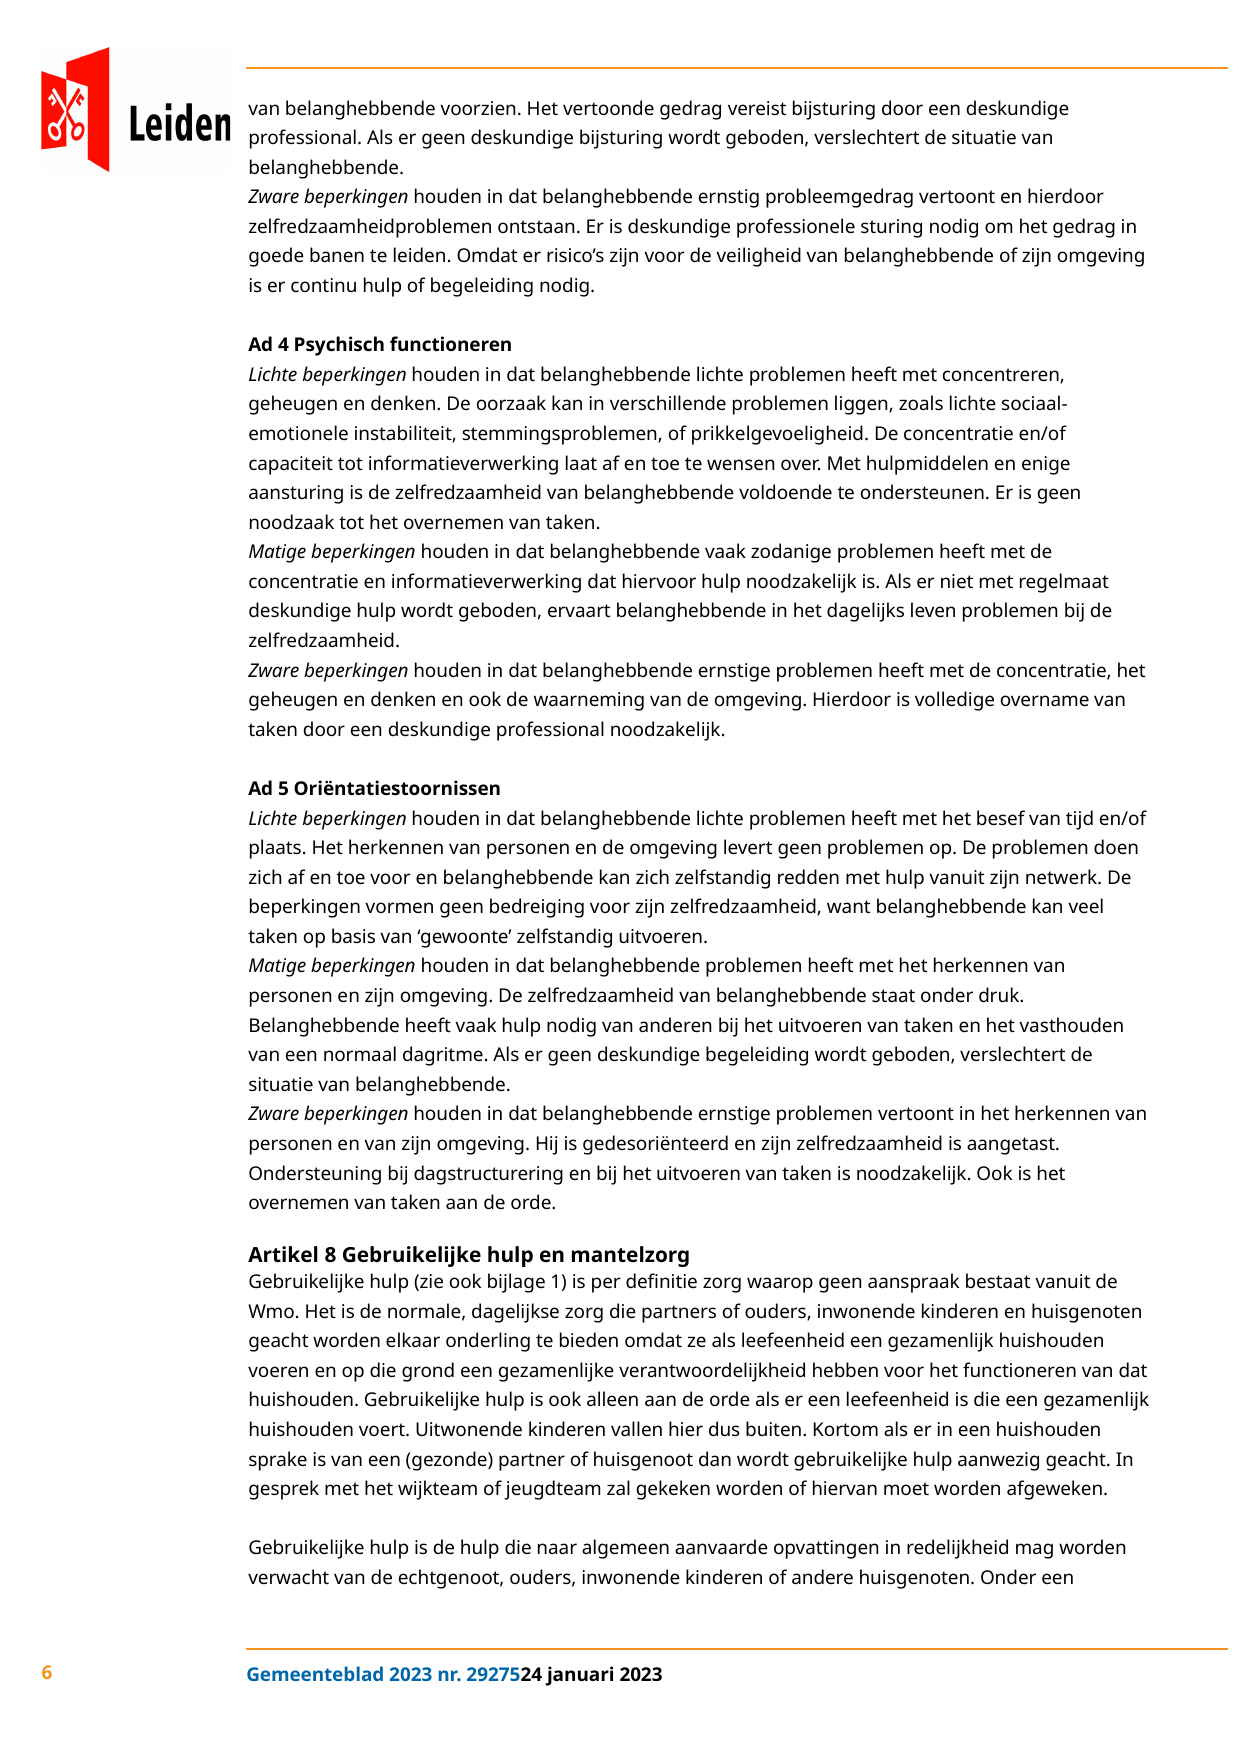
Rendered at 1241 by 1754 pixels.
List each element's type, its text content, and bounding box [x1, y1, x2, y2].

text Lichte beperkingen houden in dat belanghebbende lichte problemen heeft met het besef van tijd en/of plaats. Het herkennen van personen en de omgeving levert geen problemen op. De problemen doen zich af en toe voor en belanghebbende kan zich zelfstandig redden met hulp vanuit zijn netwerk. De beperkingen vormen geen bedreiging voor zijn zelfredzaamheid, want belanghebbende kan veel taken op basis van ‘gewoonte’ zelfstandig uitvoeren. [248, 805, 1152, 949]
text Lichte beperkingen houden in dat belanghebbende lichte problemen heeft met concentreren, geheugen en denken. De oorzaak kan in verschillende problemen liggen, zoals lichte sociaal-emotionele instabiliteit, stemmingsproblemen, of prikkelgevoeligheid. De concentratie en/of capaciteit tot informatieverwerking laat af en toe te wensen over. Met hulpmiddelen en enige aansturing is de zelfredzaamheid van belanghebbende voldoende te ondersteunen. Er is geen noodzaak tot het overnemen van taken. [248, 361, 1152, 535]
text van belanghebbende voorzien. Het vertoonde gedrag vereist bijsturing door een deskundige professional. Als er geen deskundige bijsturing wordt geboden, verslechtert de situatie van belanghebbende. [248, 95, 1152, 180]
text Zware beperkingen houden in dat belanghebbende ernstige problemen heeft met de concentratie, het geheugen en denken en ook de waarneming van de omgeving. Hierdoor is volledige overname van taken door een deskundige professional noodzakelijk. [248, 657, 1152, 742]
text Zware beperkingen houden in dat belanghebbende ernstige problemen vertoont in het herkennen van personen en van zijn omgeving. Hij is gedesoriënteerd en zijn zelfredzaamheid is aangetast. Ondersteuning bij dagstructurering en bij het uitvoeren van taken is noodzakelijk. Ook is het overnemen van taken aan de orde. [248, 1101, 1152, 1215]
picture [41, 47, 231, 172]
text Matige beperkingen houden in dat belanghebbende problemen heeft met het herkennen van personen en zijn omgeving. De zelfredzaamheid van belanghebbende staat onder druk. Belanghebbende heeft vaak hulp nodig van anderen bij het uitvoeren van taken en het vasthouden van een normaal dagritme. Als er geen deskundige begeleiding wordt geboden, verslechtert de situatie van belanghebbende. [248, 953, 1152, 1097]
text Artikel 8 Gebruikelijke hulp en mantelzorg [248, 1240, 1152, 1268]
text Ad 5 Oriëntatiestoornissen [248, 775, 1152, 801]
text Gebruikelijke hulp (zie ook bijlage 1) is per definitie zorg waarop geen aanspraak bestaat vanuit de Wmo. Het is de normale, dagelijkse zorg die partners of ouders, inwonende kinderen en huisgenoten geacht worden elkaar onderling te bieden omdat ze als leefeenheid een gezamenlijk huishouden voeren en op die grond een gezamenlijke verantwoordelijkheid hebben voor het functioneren van dat huishouden. Gebruikelijke hulp is ook alleen aan de orde als er een leefeenheid is die een gezamenlijk huishouden voert. Uitwonende kinderen vallen hier dus buiten. Kortom als er in een huishouden sprake is van een (gezonde) partner of huisgenoot dan wordt gebruikelijke hulp aanwezig geacht. In gesprek met het wijkteam of jeugdteam zal gekeken worden of hiervan moet worden afgeweken. [248, 1268, 1152, 1501]
text Zware beperkingen houden in dat belanghebbende ernstig probleemgedrag vertoont en hierdoor zelfredzaamheidproblemen ontstaan. Er is deskundige professionele sturing nodig om het gedrag in goede banen te leiden. Omdat er risico’s zijn voor de veiligheid van belanghebbende of zijn omgeving is er continu hulp of begeleiding nodig. [248, 183, 1152, 298]
text Matige beperkingen houden in dat belanghebbende vaak zodanige problemen heeft met de concentratie en informatieverwerking dat hiervoor hulp noodzakelijk is. Als er niet met regelmaat deskundige hulp wordt geboden, ervaart belanghebbende in het dagelijks leven problemen bij de zelfredzaamheid. [248, 538, 1152, 653]
text Ad 4 Psychisch functioneren [248, 331, 1152, 357]
text Gebruikelijke hulp is de hulp die naar algemeen aanvaarde opvattingen in redelijkheid mag worden verwacht van de echtgenoot, ouders, inwonende kinderen of andere huisgenoten. Onder een [248, 1534, 1152, 1590]
